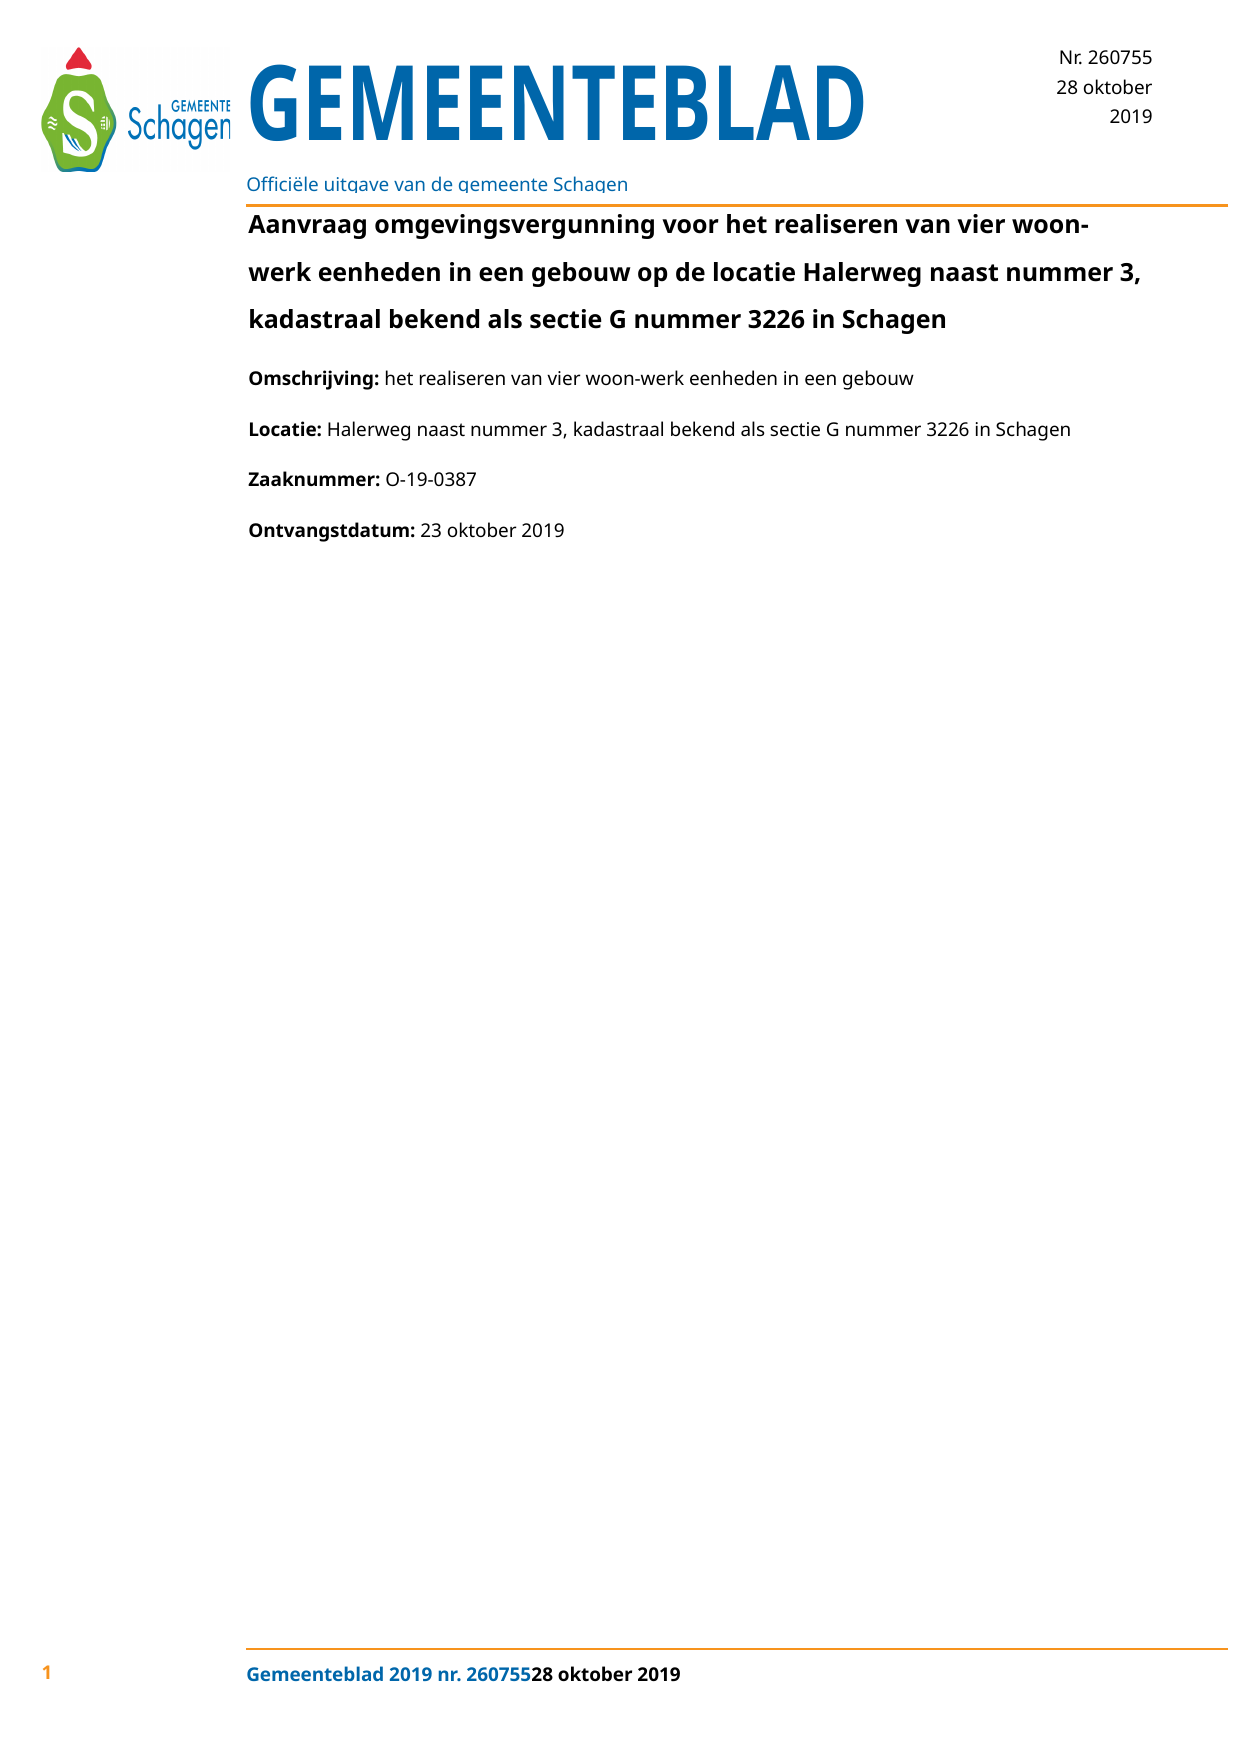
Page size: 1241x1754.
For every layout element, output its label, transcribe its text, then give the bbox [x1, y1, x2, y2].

text Zaaknummer: O-19-0387 [248, 466, 1152, 492]
text Aanvraag omgevingsvergunning voor het realiseren van vier woon-werk eenheden in een gebouw op de locatie Halerweg naast nummer 3, kadastraal bekend als sectie G nummer 3226 in Schagen [248, 207, 1152, 336]
picture [41, 47, 231, 172]
text Ontvangstdatum: 23 oktober 2019 [248, 517, 1152, 542]
text Locatie: Halerweg naast nummer 3, kadastraal bekend als sectie G nummer 3226 in Schagen [248, 416, 1152, 442]
text Omschrijving: het realiseren van vier woon-werk eenheden in een gebouw [248, 366, 1152, 391]
